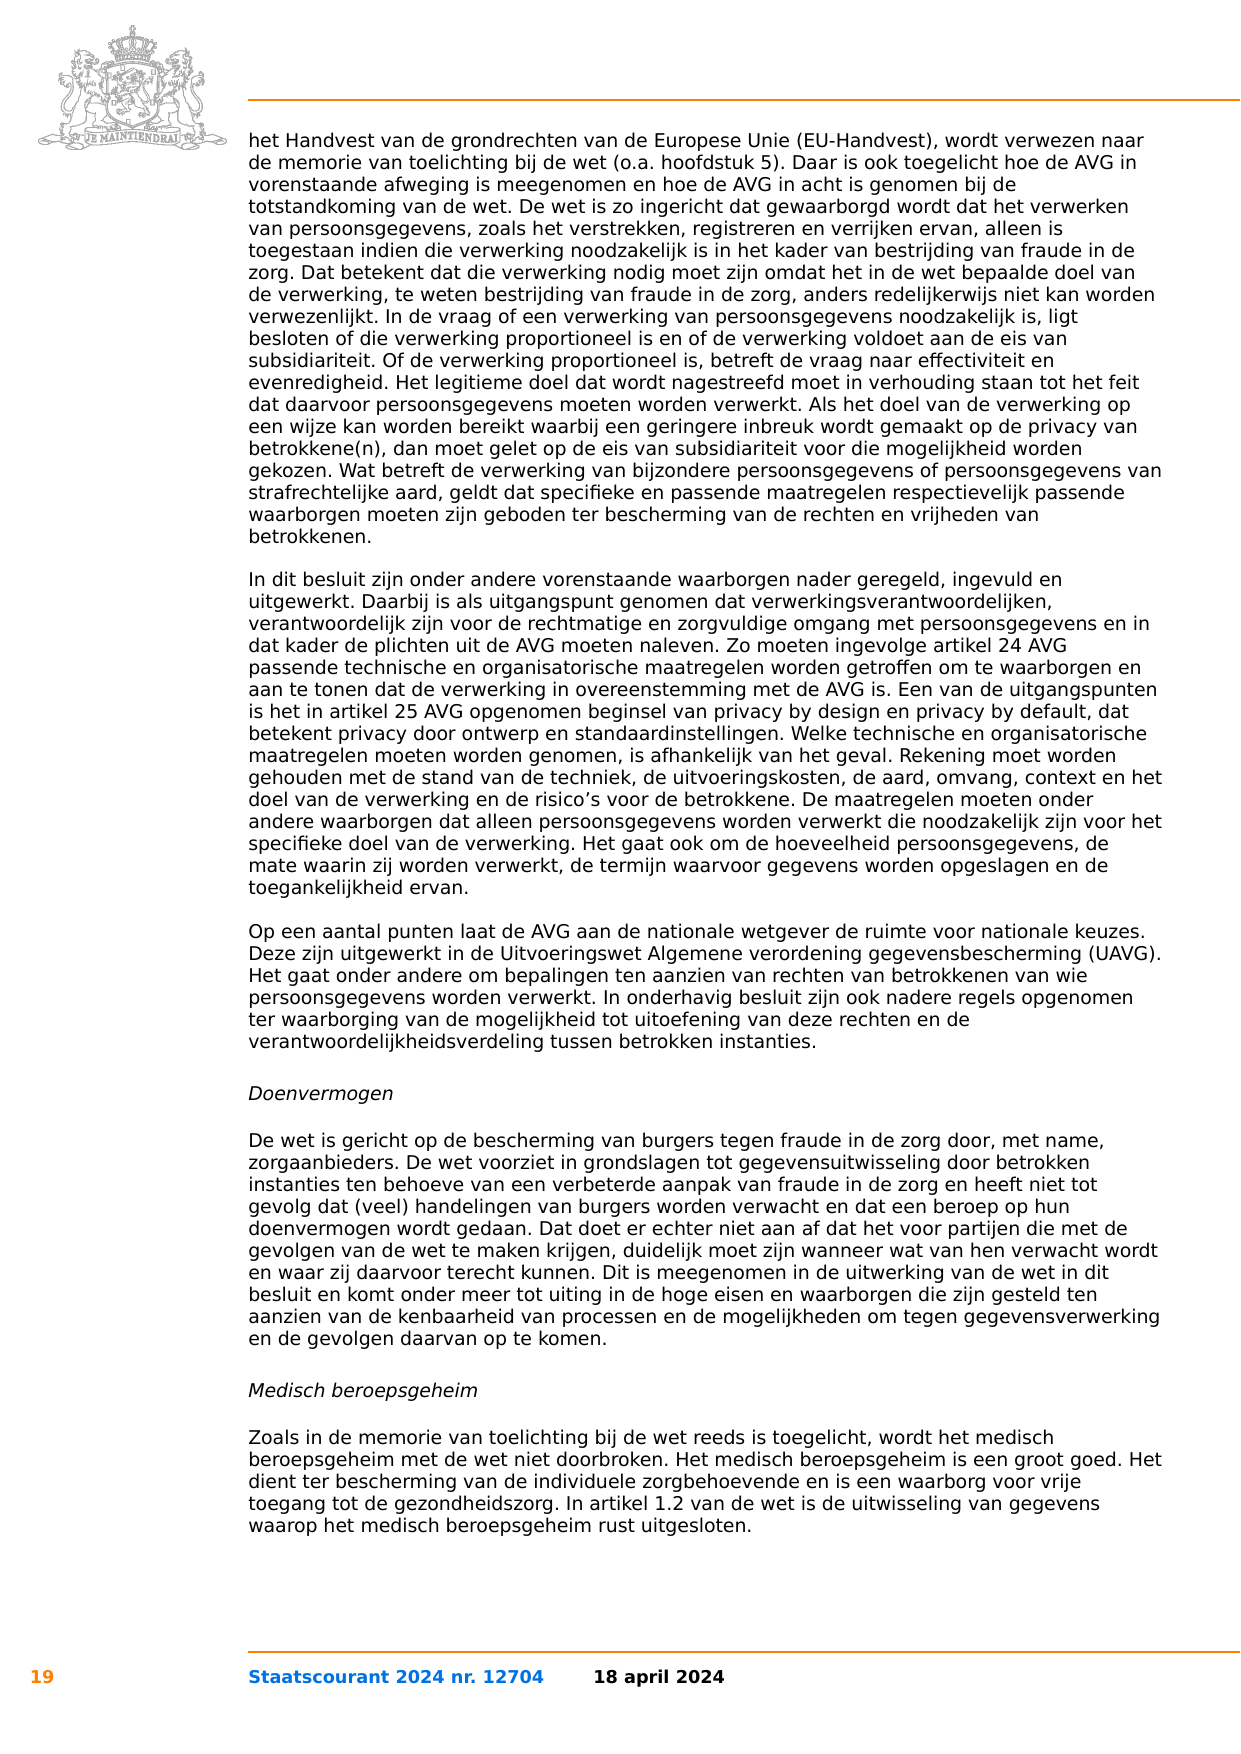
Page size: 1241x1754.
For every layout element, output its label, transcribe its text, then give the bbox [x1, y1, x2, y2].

text het Handvest van de grondrechten van de Europese Unie (EU-Handvest), wordt verwezen naar de memorie van toelichting bij de wet (o.a. hoofdstuk 5). Daar is ook toegelicht hoe de AVG in vorenstaande afweging is meegenomen en hoe de AVG in acht is genomen bij de totstandkoming van de wet. De wet is zo ingericht dat gewaarborgd wordt dat het verwerken van persoonsgegevens, zoals het verstrekken, registreren en verrijken ervan, alleen is toegestaan indien die verwerking noodzakelijk is in het kader van bestrijding van fraude in de zorg. Dat betekent dat die verwerking nodig moet zijn omdat het in de wet bepaalde doel van de verwerking, te weten bestrijding van fraude in de zorg, anders redelijkerwijs niet kan worden verwezenlijkt. In de vraag of een verwerking van persoonsgegevens noodzakelijk is, ligt besloten of die verwerking proportioneel is en of de verwerking voldoet aan de eis van subsidiariteit. Of de verwerking proportioneel is, betreft de vraag naar effectiviteit en evenredigheid. Het legitieme doel dat wordt nagestreefd moet in verhouding staan tot het feit dat daarvoor persoonsgegevens moeten worden verwerkt. Als het doel van de verwerking op een wijze kan worden bereikt waarbij een geringere inbreuk wordt gemaakt op de privacy van betrokkene(n), dan moet gelet op de eis van subsidiariteit voor die mogelijkheid worden gekozen. Wat betreft de verwerking van bijzondere persoonsgegevens of persoonsgegevens van strafrechtelijke aard, geldt dat specifieke en passende maatregelen respectievelijk passende waarborgen moeten zijn geboden ter bescherming van de rechten en vrijheden van betrokkenen. [248, 130, 1163, 547]
subtitle Doenvermogen [248, 1083, 1163, 1105]
text Zoals in de memorie van toelichting bij de wet reeds is toegelicht, wordt het medisch beroepsgeheim met de wet niet doorbroken. Het medisch beroepsgeheim is een groot goed. Het dient ter bescherming van de individuele zorgbehoevende en is een waarborg voor vrije toegang tot de gezondheidszorg. In artikel 1.2 van de wet is de uitwisseling van gegevens waarop het medisch beroepsgeheim rust uitgesloten. [248, 1427, 1163, 1536]
subtitle Medisch beroepsgeheim [248, 1379, 1163, 1402]
text Op een aantal punten laat de AVG aan de nationale wetgever de ruimte voor nationale keuzes. Deze zijn uitgewerkt in de Uitvoeringswet Algemene verordening gegevensbescherming (UAVG). Het gaat onder andere om bepalingen ten aanzien van rechten van betrokkenen van wie persoonsgegevens worden verwerkt. In onderhavig besluit zijn ook nadere regels opgenomen ter waarborging van de mogelijkheid tot uitoefening van deze rechten en de verantwoordelijkheidsverdeling tussen betrokken instanties. [248, 921, 1163, 1053]
picture [38, 25, 227, 150]
text De wet is gericht op de bescherming van burgers tegen fraude in de zorg door, met name, zorgaanbieders. De wet voorziet in grondslagen tot gegevensuitwisseling door betrokken instanties ten behoeve van een verbeterde aanpak van fraude in de zorg en heeft niet tot gevolg dat (veel) handelingen van burgers worden verwacht en dat een beroep op hun doenvermogen wordt gedaan. Dat doet er echter niet aan af dat het voor partijen die met de gevolgen van de wet te maken krijgen, duidelijk moet zijn wanneer wat van hen verwacht wordt en waar zij daarvoor terecht kunnen. Dit is meegenomen in de uitwerking van de wet in dit besluit en komt onder meer tot uiting in de hoge eisen en waarborgen die zijn gesteld ten aanzien van de kenbaarheid van processen en de mogelijkheden om tegen gegevensverwerking en de gevolgen daarvan op te komen. [248, 1130, 1163, 1349]
text In dit besluit zijn onder andere vorenstaande waarborgen nader geregeld, ingevuld en uitgewerkt. Daarbij is als uitgangspunt genomen dat verwerkingsverantwoordelijken, verantwoordelijk zijn voor de rechtmatige en zorgvuldige omgang met persoonsgegevens en in dat kader de plichten uit de AVG moeten naleven. Zo moeten ingevolge artikel 24 AVG passende technische en organisatorische maatregelen worden getroffen om te waarborgen en aan te tonen dat de verwerking in overeenstemming met de AVG is. Een van de uitgangspunten is het in artikel 25 AVG opgenomen beginsel van privacy by design en privacy by default, dat betekent privacy door ontwerp en standaardinstellingen. Welke technische en organisatorische maatregelen moeten worden genomen, is afhankelijk van het geval. Rekening moet worden gehouden met de stand van de techniek, de uitvoeringskosten, de aard, omvang, context en het doel van de verwerking en de risico’s voor de betrokkene. De maatregelen moeten onder andere waarborgen dat alleen persoonsgegevens worden verwerkt die noodzakelijk zijn voor het specifieke doel van de verwerking. Het gaat ook om de hoeveelheid persoonsgegevens, de mate waarin zij worden verwerkt, de termijn waarvoor gegevens worden opgeslagen en de toegankelijkheid ervan. [248, 569, 1163, 899]
